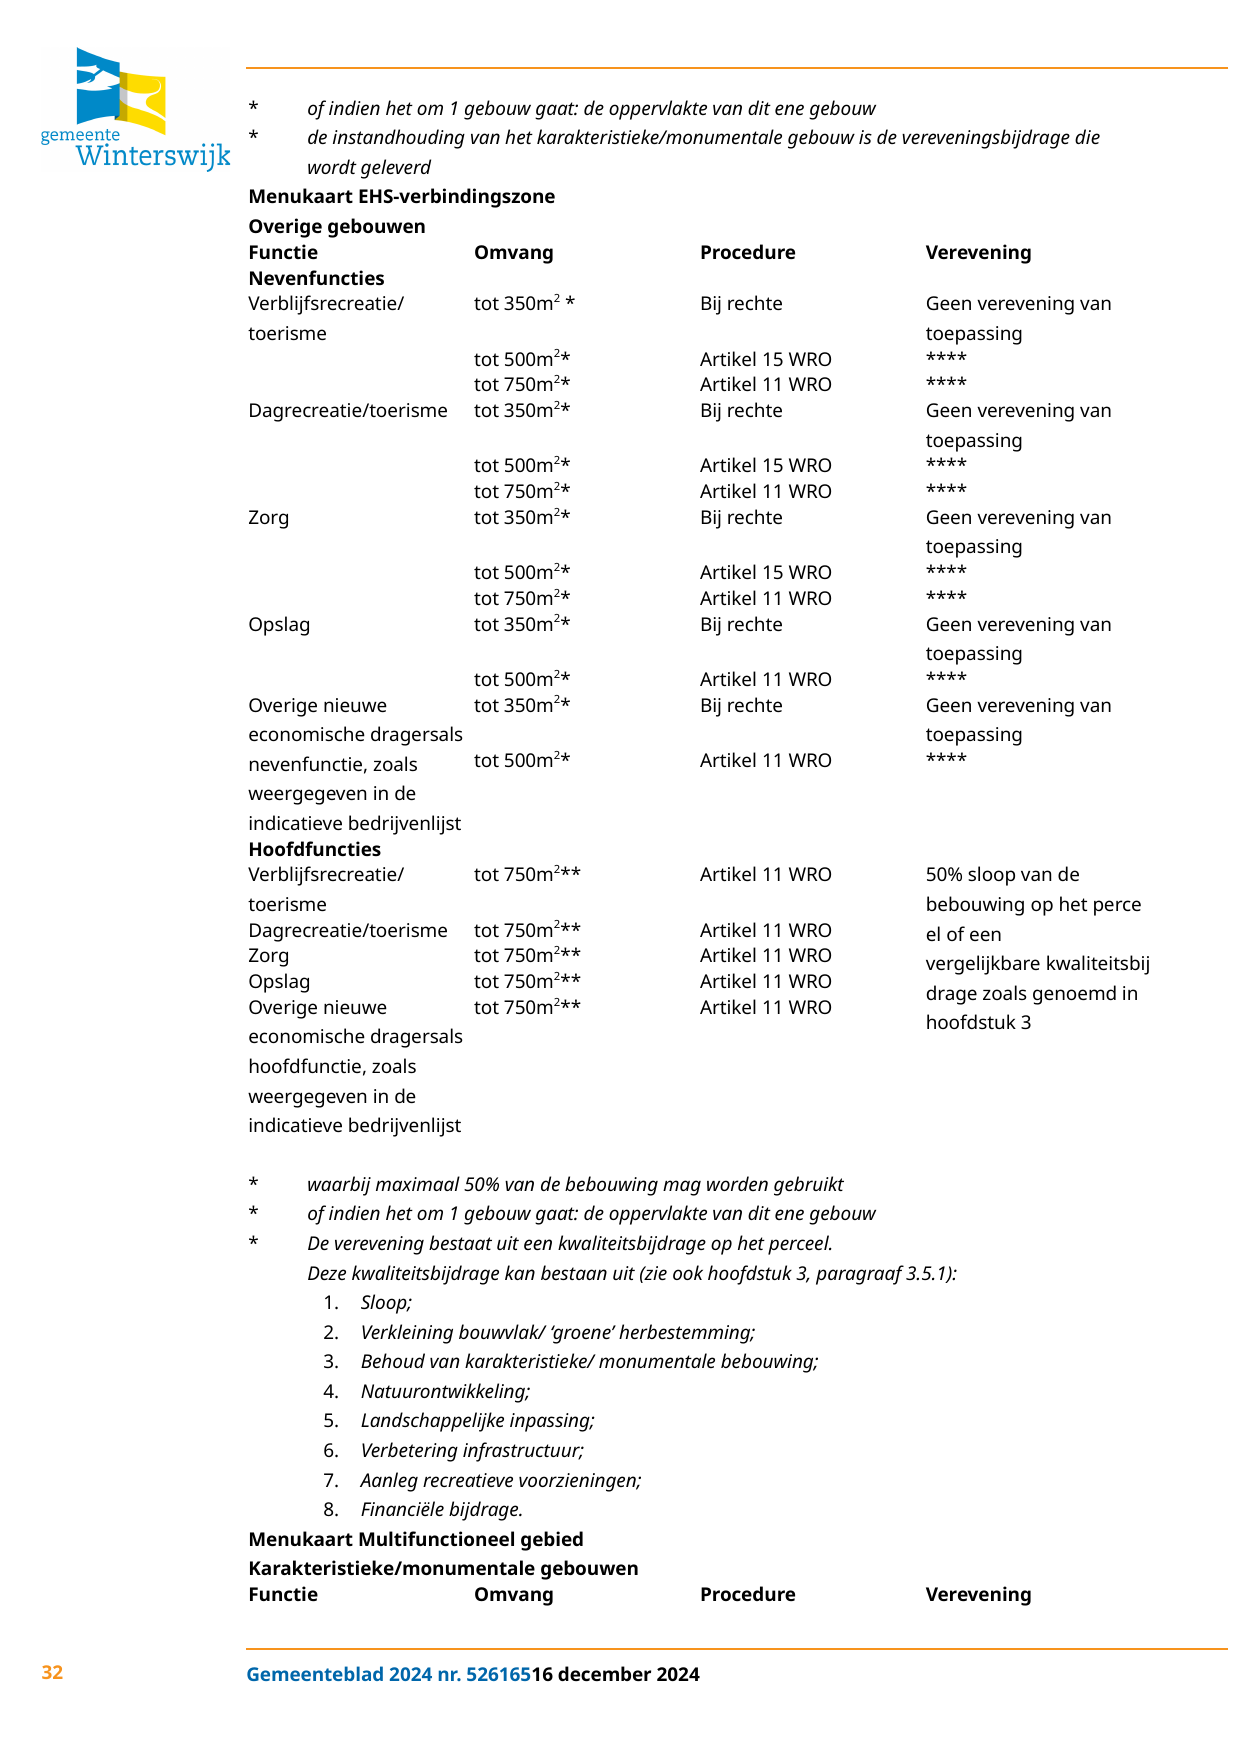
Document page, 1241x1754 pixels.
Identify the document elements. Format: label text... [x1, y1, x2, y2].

table_cell **** [926, 371, 1152, 397]
table_cell Artikel 11 WRO [700, 943, 926, 968]
list Natuurontwikkeling; [323, 1378, 1152, 1404]
table_cell **** [926, 585, 1152, 611]
table_cell tot 500m2* [474, 559, 700, 585]
table_cell **** [926, 453, 1152, 478]
table_cell Zorg [248, 504, 474, 611]
table_cell Artikel 11 WRO [700, 917, 926, 943]
table_cell Artikel 11 WRO [700, 968, 926, 994]
table_cell tot 350m2* [474, 504, 700, 559]
table_cell Bij rechte [700, 692, 926, 747]
table_cell Geen verevening van toepassing [926, 692, 1152, 747]
table_cell tot 750m2** [474, 917, 700, 943]
table_header Menukaart Multifunctioneel gebied Karakteristieke/monumentale gebouwen [248, 1526, 1152, 1581]
list Landschappelijke inpassing; [323, 1408, 1152, 1433]
table_cell Procedure [700, 239, 926, 265]
table_cell Geen verevening van toepassing [926, 611, 1152, 666]
list De verevening bestaat uit een kwaliteitsbijdrage op het perceel. [248, 1230, 1152, 1256]
list of indien het om 1 gebouw gaat: de oppervlakte van dit ene gebouw [248, 95, 1152, 121]
list Deze kwaliteitsbijdrage kan bestaan uit (zie ook hoofdstuk 3, paragraaf 3.5.1): [248, 1260, 1152, 1285]
picture [225, 153, 231, 162]
table_cell tot 500m2* [474, 747, 700, 836]
table_cell **** [926, 559, 1152, 585]
table_cell Artikel 15 WRO [700, 559, 926, 585]
list de instandhouding van het karakteristieke/monumentale gebouw is de vereveningsbijdrage die wordt geleverd [248, 124, 1152, 180]
table_cell Bij rechte [700, 611, 926, 666]
table_cell tot 500m2* [474, 666, 700, 692]
table_cell **** [926, 478, 1152, 504]
table_cell **** [926, 346, 1152, 371]
table_cell Artikel 11 WRO [700, 862, 926, 917]
table_cell tot 750m2** [474, 968, 700, 994]
table_cell Artikel 11 WRO [700, 371, 926, 397]
table_cell Functie [248, 239, 474, 265]
table_cell Geen verevening van toepassing [926, 290, 1152, 346]
table_cell Procedure [700, 1581, 926, 1607]
table_cell Bij rechte [700, 290, 926, 346]
table_cell tot 350m2* [474, 611, 700, 666]
table_cell tot 750m2** [474, 862, 700, 917]
table_cell tot 500m2* [474, 453, 700, 478]
table_cell tot 750m2* [474, 478, 700, 504]
table_cell Overige nieuwe economische dragersals nevenfunctie, zoals weergegeven in de indicatieve bedrijvenlijst [248, 692, 474, 836]
table_cell tot 350m2 * [474, 290, 700, 346]
table_cell Dagrecreatie/toerisme [248, 397, 474, 504]
table_cell tot 350m2* [474, 692, 700, 747]
table_cell Artikel 11 WRO [700, 478, 926, 504]
table_cell tot 750m2* [474, 371, 700, 397]
table_cell **** [926, 747, 1152, 836]
list Sloop; [323, 1289, 1152, 1315]
table_header Menukaart EHS-verbindingszone Overige gebouwen [248, 184, 1152, 239]
table_cell Artikel 15 WRO [700, 346, 926, 371]
list waarbij maximaal 50% van de bebouwing mag worden gebruikt [248, 1171, 1152, 1197]
table_cell Verblijfsrecreatie/toerisme [248, 290, 474, 397]
table_cell Omvang [474, 239, 700, 265]
list Verbetering infrastructuur; [323, 1437, 1152, 1463]
table_cell 50% sloop van de bebouwing op het perceel of een vergelijkbare kwaliteitsbijdrage zoals genoemd in hoofdstuk 3 [926, 862, 1152, 1138]
table_cell tot 750m2* [474, 585, 700, 611]
table_cell Opslag [248, 968, 474, 994]
table_cell tot 750m2** [474, 994, 700, 1138]
list Behoud van karakteristieke/ monumentale bebouwing; [323, 1348, 1152, 1374]
table_cell Artikel 11 WRO [700, 666, 926, 692]
table_cell Overige nieuwe economische dragersals hoofdfunctie, zoals weergegeven in de indicatieve bedrijvenlijst [248, 994, 474, 1138]
table_cell Verevening [926, 239, 1152, 265]
table_cell Artikel 11 WRO [700, 747, 926, 836]
table_cell Artikel 15 WRO [700, 453, 926, 478]
table_cell Verevening [926, 1581, 1152, 1607]
table_cell **** [926, 666, 1152, 692]
table_cell Dagrecreatie/toerisme [248, 917, 474, 943]
list Verkleining bouwvlak/ ‘groene’ herbestemming; [323, 1319, 1152, 1344]
table_cell Functie [248, 1581, 474, 1607]
table_cell Artikel 11 WRO [700, 585, 926, 611]
list Financiële bijdrage. [323, 1496, 1152, 1522]
table_cell Verblijfsrecreatie/toerisme [248, 862, 474, 917]
table_cell tot 350m2* [474, 397, 700, 452]
picture [41, 47, 231, 172]
table_cell Zorg [248, 943, 474, 968]
table_cell Artikel 11 WRO [700, 994, 926, 1138]
table_cell tot 750m2** [474, 943, 700, 968]
table_cell Geen verevening van toepassing [926, 504, 1152, 559]
list Aanleg recreatieve voorzieningen; [323, 1467, 1152, 1492]
table_cell Bij rechte [700, 504, 926, 559]
table_cell Nevenfuncties [248, 265, 1152, 290]
list of indien het om 1 gebouw gaat: de oppervlakte van dit ene gebouw [248, 1201, 1152, 1226]
table_cell Hoofdfuncties [248, 836, 1152, 862]
table_cell Geen verevening van toepassing [926, 397, 1152, 452]
table_cell Omvang [474, 1581, 700, 1607]
table_cell tot 500m2* [474, 346, 700, 371]
table_cell Bij rechte [700, 397, 926, 452]
table_cell Opslag [248, 611, 474, 692]
